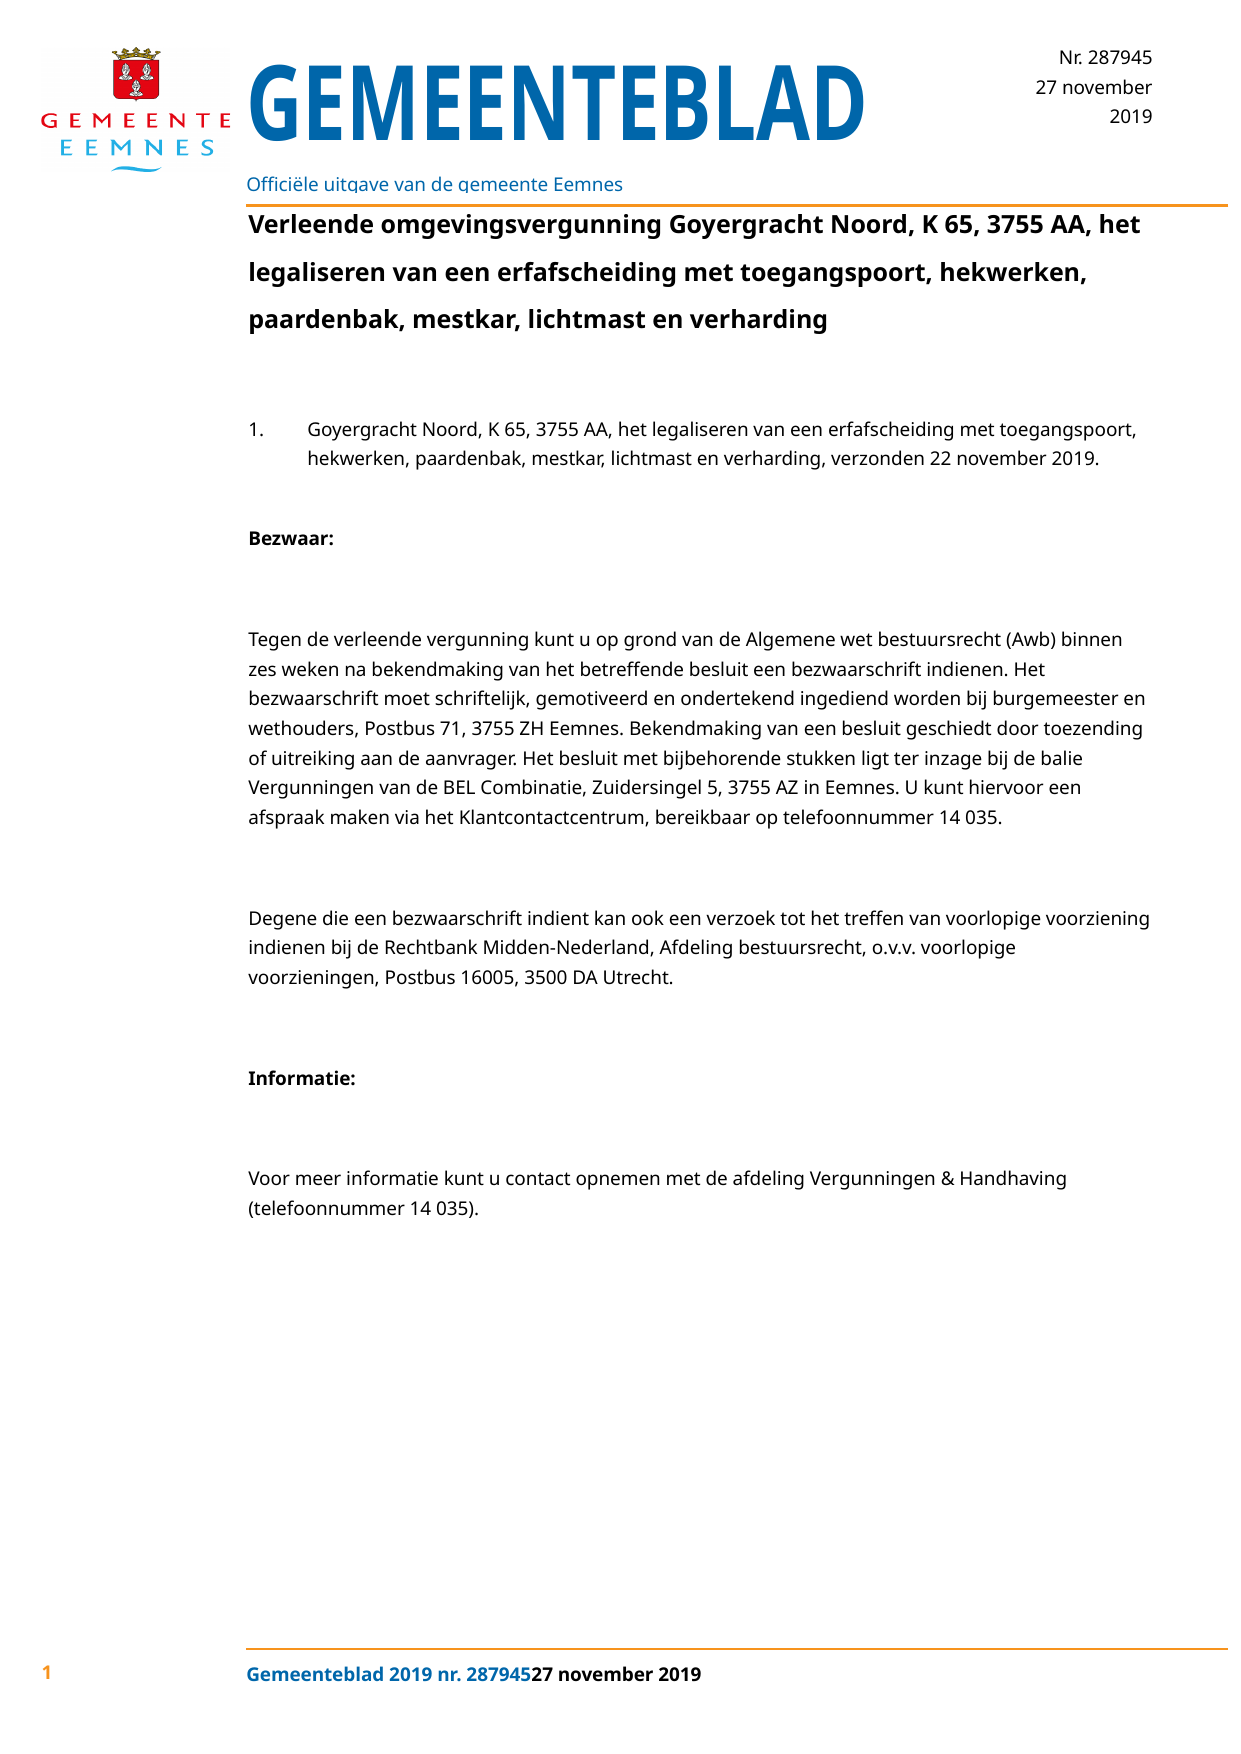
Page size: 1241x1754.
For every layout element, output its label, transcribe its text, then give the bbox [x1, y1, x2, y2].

picture [41, 47, 231, 172]
text Verleende omgevingsvergunning Goyergracht Noord, K 65, 3755 AA, het legaliseren van een erfafscheiding met toegangspoort, hekwerken, paardenbak, mestkar, lichtmast en verharding [248, 207, 1152, 336]
text Voor meer informatie kunt u contact opnemen met de afdeling Vergunningen & Handhaving (telefoonnummer 14 035). [248, 1166, 1152, 1221]
text Degene die een bezwaarschrift indient kan ook een verzoek tot het treffen van voorlopige voorziening indienen bij de Rechtbank Midden-Nederland, Afdeling bestuursrecht, o.v.v. voorlopige voorzieningen, Postbus 16005, 3500 DA Utrecht. [248, 905, 1152, 989]
text Informatie: [248, 1065, 1152, 1090]
text Tegen de verleende vergunning kunt u op grond van de Algemene wet bestuursrecht (Awb) binnen zes weken na bekendmaking van het betreffende besluit een bezwaarschrift indienen. Het bezwaarschrift moet schriftelijk, gemotiveerd en ondertekend ingediend worden bij burgemeester en wethouders, Postbus 71, 3755 ZH Eemnes. Bekendmaking van een besluit geschiedt door toezending of uitreiking aan de aanvrager. Het besluit met bijbehorende stukken ligt ter inzage bij de balie Vergunningen van de BEL Combinatie, Zuidersingel 5, 3755 AZ in Eemnes. U kunt hiervoor een afspraak maken via het Klantcontactcentrum, bereikbaar op telefoonnummer 14 035. [248, 626, 1152, 829]
text Bezwaar: [248, 526, 1152, 551]
list Goyergracht Noord, K 65, 3755 AA, het legaliseren van een erfafscheiding met toegangspoort, hekwerken, paardenbak, mestkar, lichtmast en verharding, verzonden 22 november 2019. [248, 416, 1152, 471]
